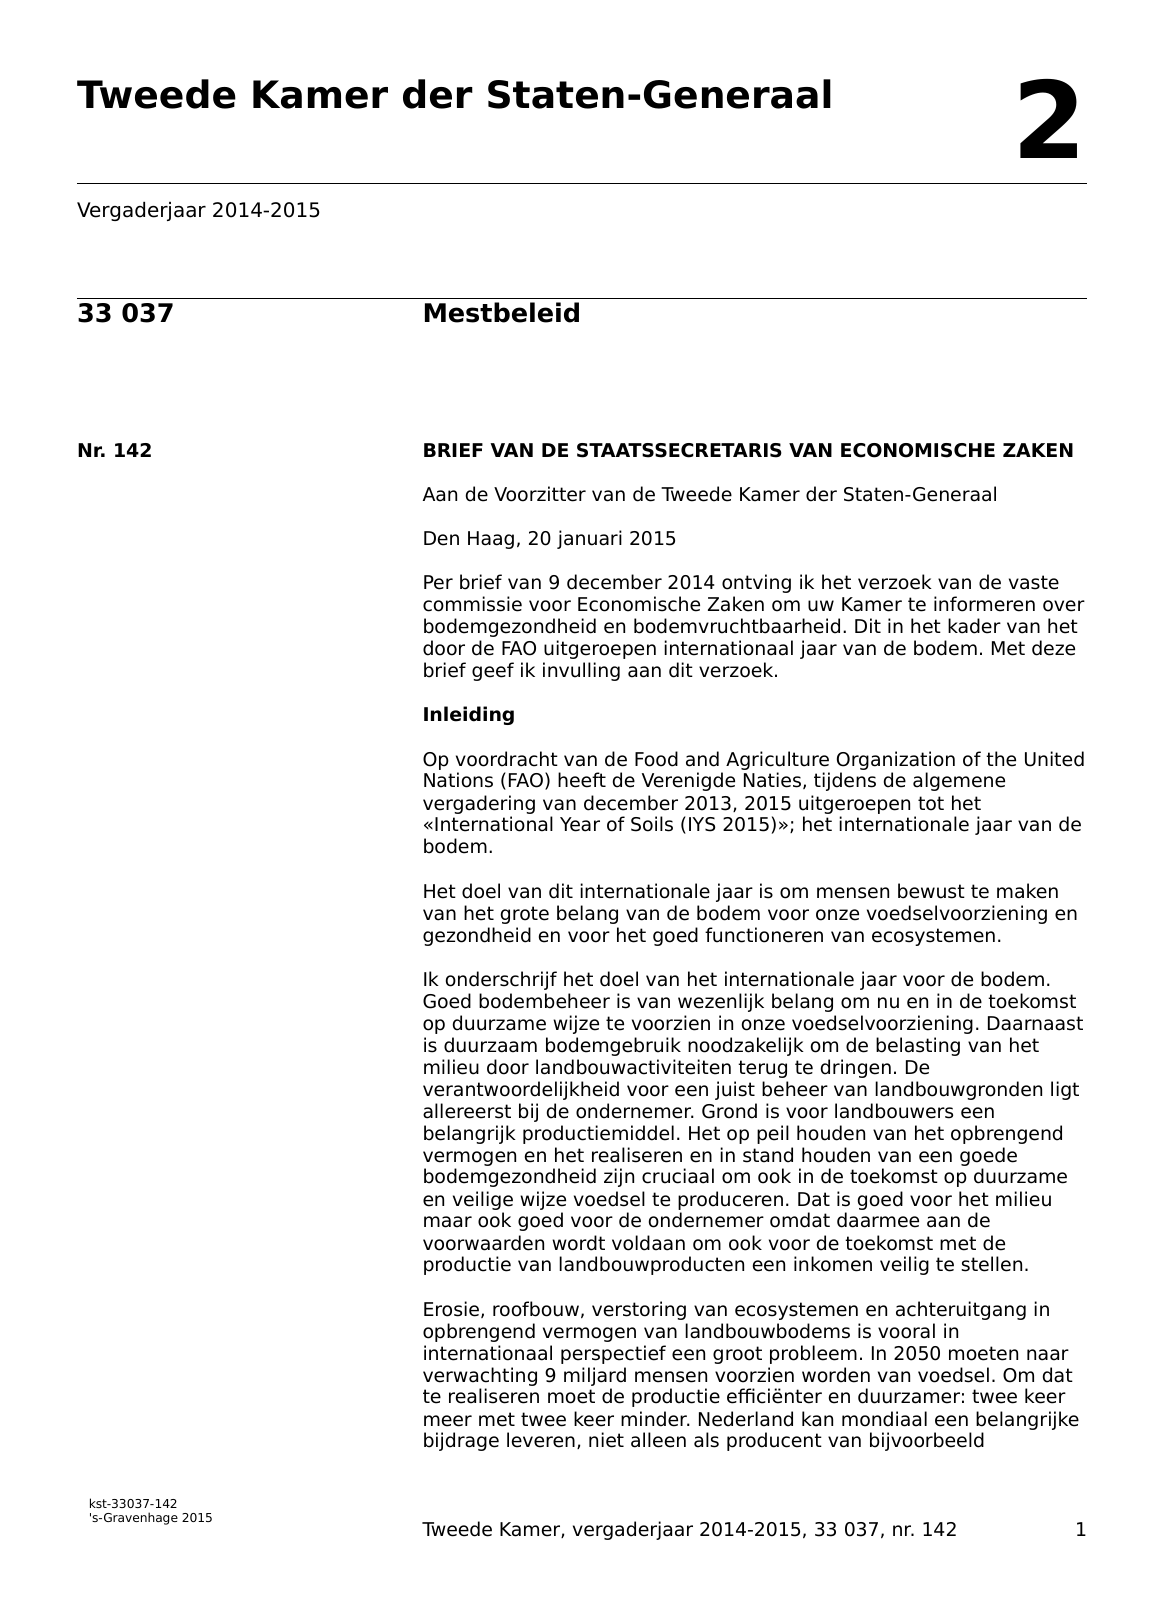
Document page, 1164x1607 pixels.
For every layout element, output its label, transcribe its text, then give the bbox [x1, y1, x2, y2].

text 's-Gravenhage 2015 [88, 1511, 323, 1525]
subtitle Nr. 142 BRIEF VAN DE STAATSSECRETARIS VAN ECONOMISCHE ZAKEN [77, 440, 1087, 462]
text Aan de Voorzitter van de Tweede Kamer der Staten-Generaal [422, 484, 1087, 506]
subtitle 33 037 Mestbeleid [77, 299, 1087, 329]
text Per brief van 9 december 2014 ontving ik het verzoek van de vaste commissie voor Economische Zaken om uw Kamer te informeren over bodemgezondheid en bodemvruchtbaarheid. Dit in het kader van het door de FAO uitgeroepen internationaal jaar van de bodem. Met deze brief geef ik invulling aan dit verzoek. [422, 572, 1087, 682]
text Erosie, roofbouw, verstoring van ecosystemen en achteruitgang in opbrengend vermogen van landbouwbodems is vooral in internationaal perspectief een groot probleem. In 2050 moeten naar verwachting 9 miljard mensen voorzien worden van voedsel. Om dat te realiseren moet de productie efficiënter en duurzamer: twee keer meer met twee keer minder. Nederland kan mondiaal een belangrijke bijdrage leveren, niet alleen als producent van bijvoorbeeld [422, 1298, 1087, 1452]
text Op voordracht van de Food and Agriculture Organization of the United Nations (FAO) heeft de Verenigde Naties, tijdens de algemene vergadering van december 2013, 2015 uitgeroepen tot het «International Year of Soils (IYS 2015)»; het internationale jaar van de bodem. [422, 748, 1087, 858]
text Den Haag, 20 januari 2015 [422, 528, 1087, 550]
text kst-33037-142 [88, 1497, 323, 1511]
table_header 2 [886, 59, 1087, 183]
text Het doel van dit internationale jaar is om mensen bewust te maken van het grote belang van de bodem voor onze voedselvoorziening en gezondheid en voor het goed functioneren van ecosystemen. [422, 881, 1087, 946]
table_cell Vergaderjaar 2014-2015 [77, 184, 1087, 298]
table_header Tweede Kamer der Staten-Generaal [77, 59, 886, 183]
text Ik onderschrijf het doel van het internationale jaar voor de bodem. Goed bodembeheer is van wezenlijk belang om nu en in de toekomst op duurzame wijze te voorzien in onze voedselvoorziening. Daarnaast is duurzaam bodemgebruik noodzakelijk om de belasting van het milieu door landbouwactiviteiten terug te dringen. De verantwoordelijkheid voor een juist beheer van landbouwgronden ligt allereerst bij de ondernemer. Grond is voor landbouwers een belangrijk productiemiddel. Het op peil houden van het opbrengend vermogen en het realiseren en in stand houden van een goede bodemgezondheid zijn cruciaal om ook in de toekomst op duurzame en veilige wijze voedsel te produceren. Dat is goed voor het milieu maar ook goed voor de ondernemer omdat daarmee aan de voorwaarden wordt voldaan om ook voor de toekomst met de productie van landbouwproducten een inkomen veilig te stellen. [422, 969, 1087, 1276]
subtitle Inleiding [422, 704, 1087, 726]
